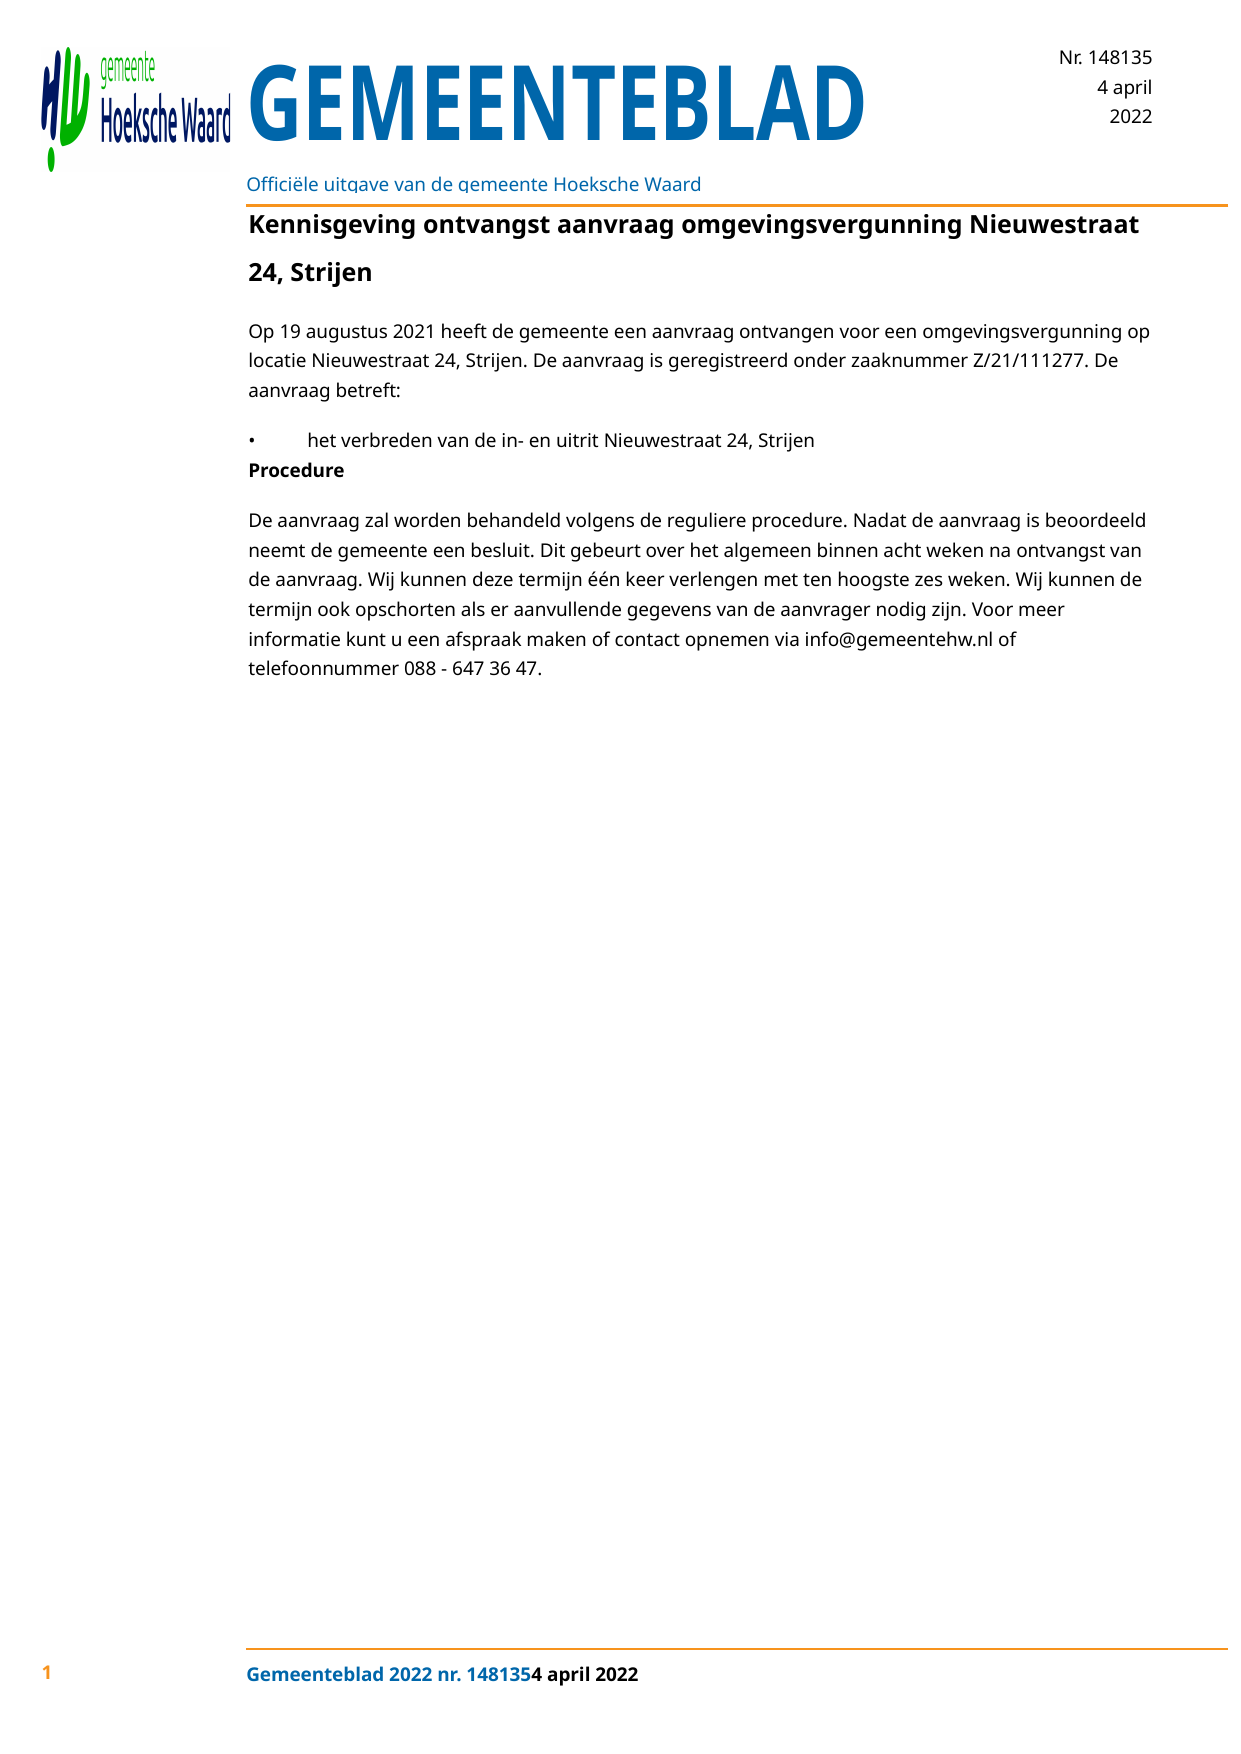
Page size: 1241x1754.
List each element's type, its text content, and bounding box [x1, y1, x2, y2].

list het verbreden van de in- en uitrit Nieuwestraat 24, Strijen [248, 427, 1152, 453]
text De aanvraag zal worden behandeld volgens de reguliere procedure. Nadat de aanvraag is beoordeeld neemt de gemeente een besluit. Dit gebeurt over het algemeen binnen acht weken na ontvangst van de aanvraag. Wij kunnen deze termijn één keer verlengen met ten hoogste zes weken. Wij kunnen de termijn ook opschorten als er aanvullende gegevens van de aanvrager nodig zijn. Voor meer informatie kunt u een afspraak maken of contact opnemen via info@gemeentehw.nl of telefoonnummer 088 - 647 36 47. [248, 507, 1152, 681]
text Kennisgeving ontvangst aanvraag omgevingsvergunning Nieuwestraat 24, Strijen [248, 207, 1152, 288]
text Procedure [248, 457, 1152, 483]
picture [41, 47, 231, 172]
text Op 19 augustus 2021 heeft de gemeente een aanvraag ontvangen voor een omgevingsvergunning op locatie Nieuwestraat 24, Strijen. De aanvraag is geregistreerd onder zaaknummer Z/21/111277. De aanvraag betreft: [248, 318, 1152, 403]
